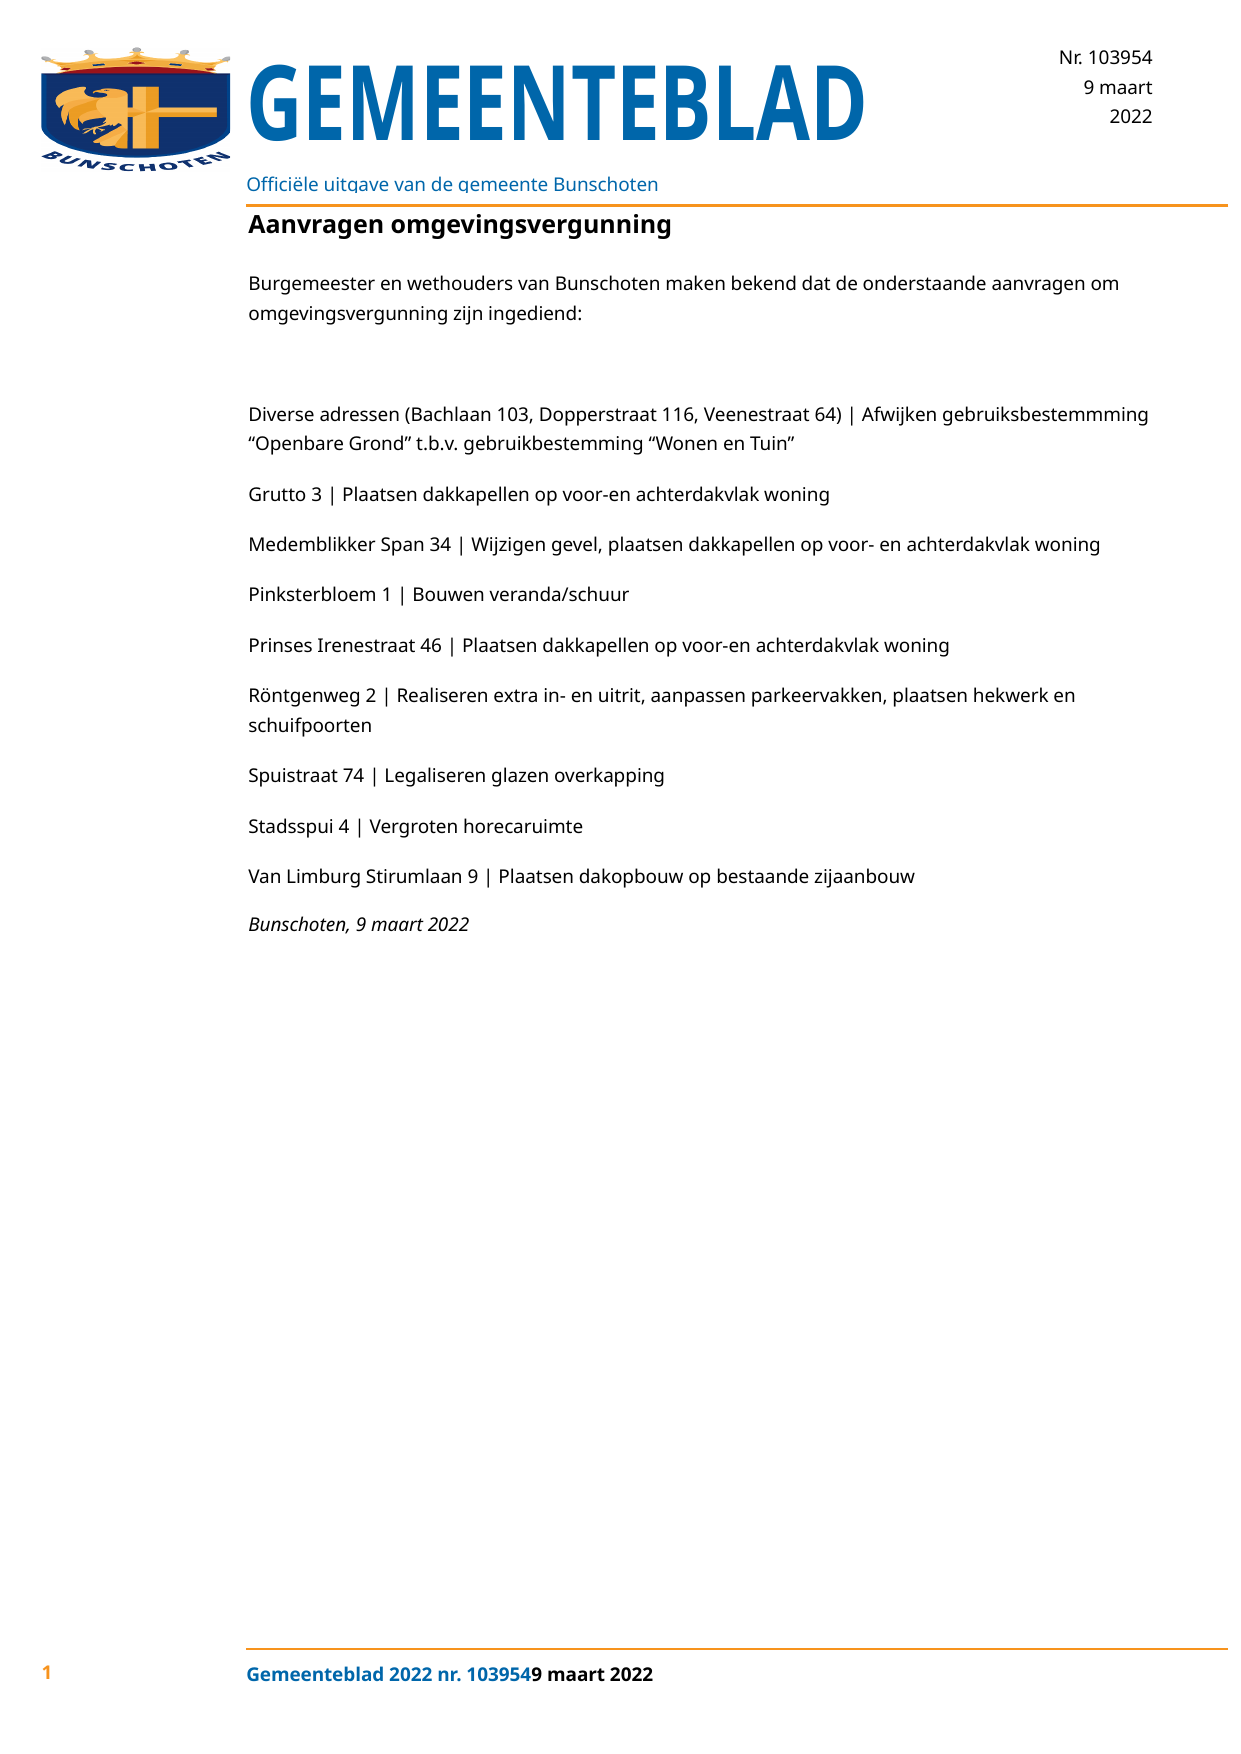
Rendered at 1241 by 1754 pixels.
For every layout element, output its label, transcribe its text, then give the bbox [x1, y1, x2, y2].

text Aanvragen omgevingsvergunning [248, 207, 1152, 241]
text Medemblikker Span 34 | Wijzigen gevel, plaatsen dakkapellen op voor- en achterdakvlak woning [248, 531, 1152, 557]
text Burgemeester en wethouders van Bunschoten maken bekend dat de onderstaande aanvragen om omgevingsvergunning zijn ingediend: [248, 270, 1152, 326]
text Spuistraat 74 | Legaliseren glazen overkapping [248, 762, 1152, 788]
text Stadsspui 4 | Vergroten horecaruimte [248, 813, 1152, 838]
text Prinses Irenestraat 46 | Plaatsen dakkapellen op voor-en achterdakvlak woning [248, 632, 1152, 658]
text Van Limburg Stirumlaan 9 | Plaatsen dakopbouw op bestaande zijaanbouw [248, 863, 1152, 889]
text Pinksterbloem 1 | Bouwen veranda/schuur [248, 582, 1152, 607]
text Bunschoten, 9 maart 2022 [248, 911, 1152, 937]
text Grutto 3 | Plaatsen dakkapellen op voor-en achterdakvlak woning [248, 481, 1152, 506]
text Diverse adressen (Bachlaan 103, Dopperstraat 116, Veenestraat 64) | Afwijken gebruiksbestemmming “Openbare Grond” t.b.v. gebruikbestemming “Wonen en Tuin” [248, 401, 1152, 456]
picture [41, 47, 231, 172]
text Röntgenweg 2 | Realiseren extra in- en uitrit, aanpassen parkeervakken, plaatsen hekwerk en schuifpoorten [248, 682, 1152, 738]
